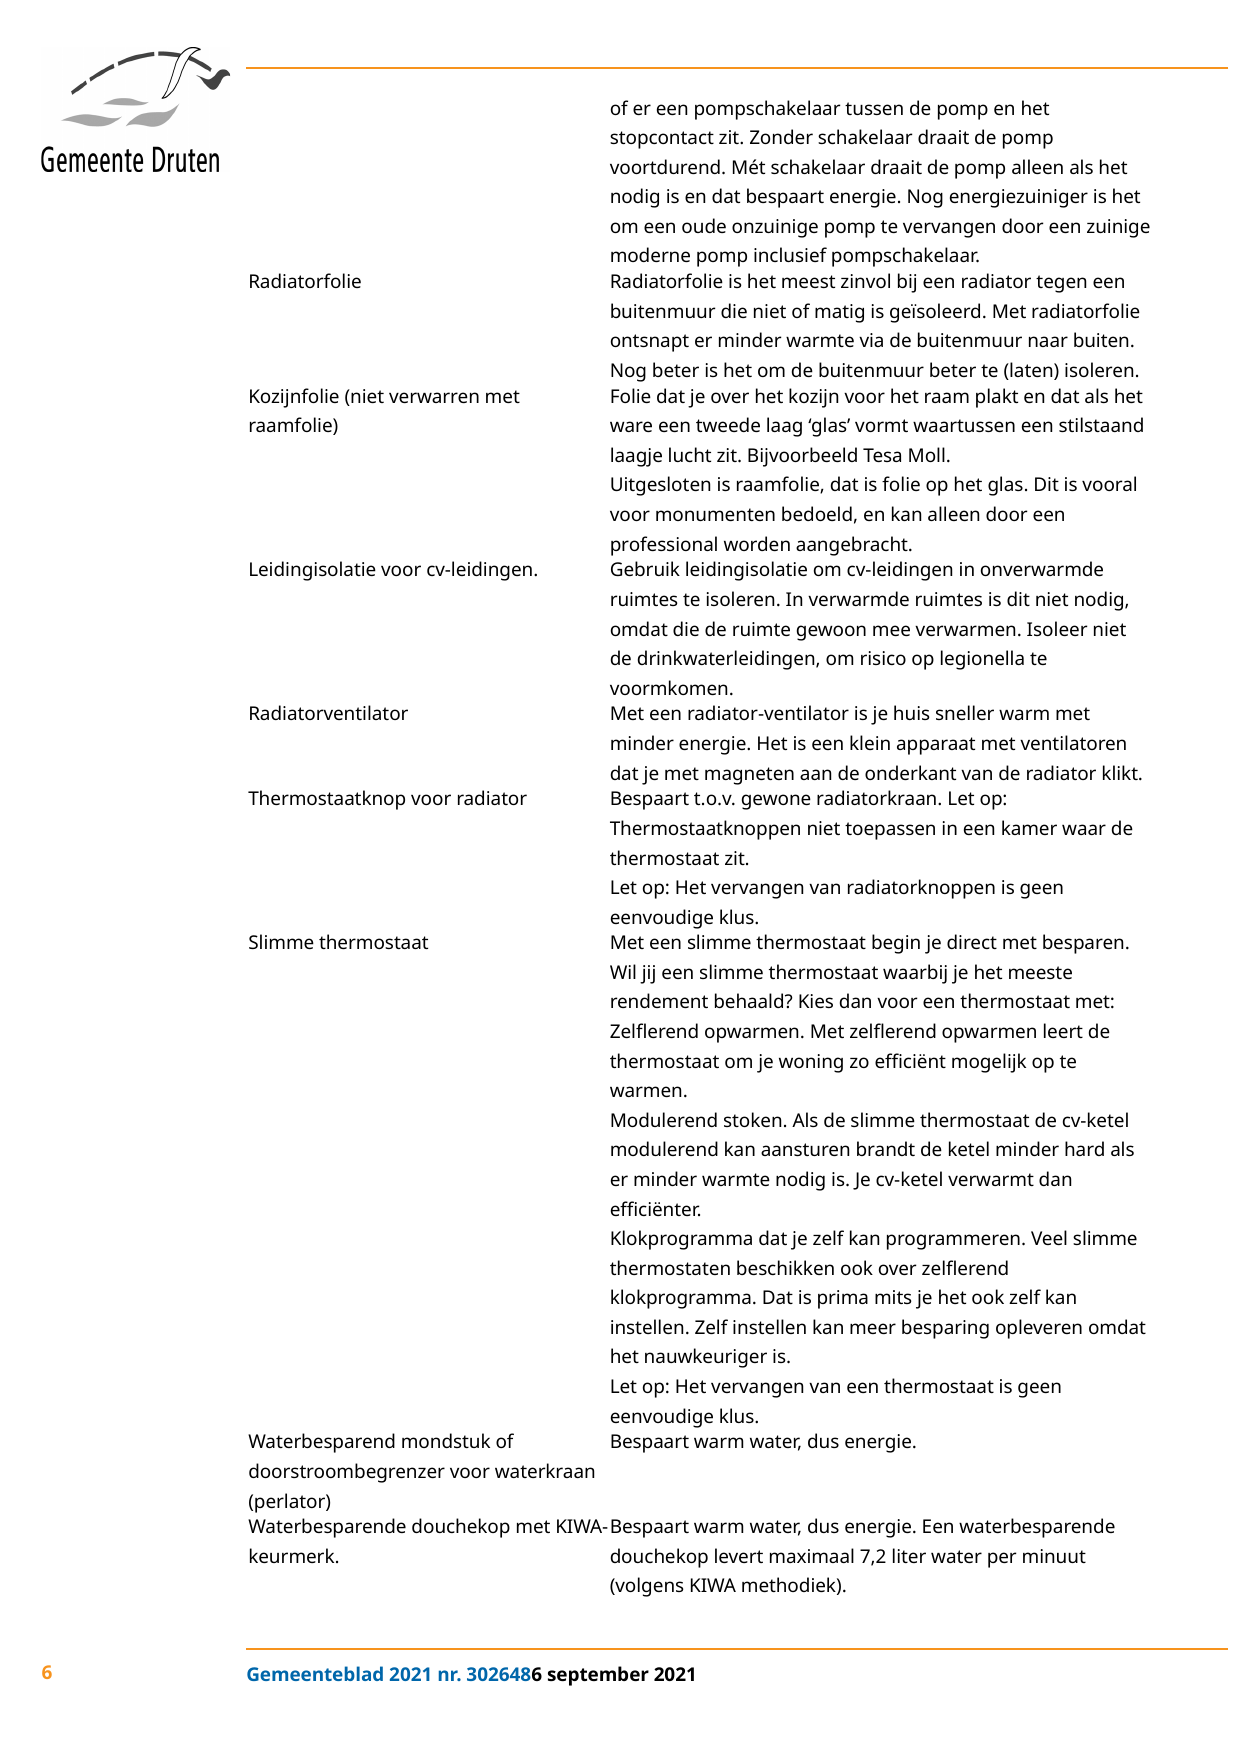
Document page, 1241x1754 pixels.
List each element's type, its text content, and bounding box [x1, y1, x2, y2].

table_cell Bespaart warm water, dus energie. Een waterbesparende douchekop levert maximaal 7,2 liter water per minuut (volgens KIWA methodiek). [610, 1514, 1152, 1598]
table_cell Waterbesparende douchekop met KIWA-keurmerk. [248, 1514, 609, 1598]
table_cell Bespaart t.o.v. gewone radiatorkraan. Let op: Thermostaatknoppen niet toepassen in een kamer waar de thermostaat zit. Let op: Het vervangen van radiatorknoppen is geen eenvoudige klus. [610, 786, 1152, 929]
table_cell Thermostaatknop voor radiator [248, 786, 609, 929]
table_cell Radiatorfolie [248, 269, 609, 383]
table_cell Kozijnfolie (niet verwarren met raamfolie) [248, 383, 609, 557]
table_cell [248, 95, 609, 268]
table_cell Bespaart warm water, dus energie. [610, 1429, 1152, 1513]
table_cell Radiatorventilator [248, 701, 609, 786]
table_cell Met een radiator-ventilator is je huis sneller warm met minder energie. Het is een klein apparaat met ventilatoren dat je met magneten aan de onderkant van de radiator klikt. [610, 701, 1152, 786]
table_cell of er een pompschakelaar tussen de pomp en het stopcontact zit. Zonder schakelaar draait de pomp voortdurend. Mét schakelaar draait de pomp alleen als het nodig is en dat bespaart energie. Nog energiezuiniger is het om een oude onzuinige pomp te vervangen door een zuinige moderne pomp inclusief pompschakelaar. [610, 95, 1152, 268]
table_cell Radiatorfolie is het meest zinvol bij een radiator tegen een buitenmuur die niet of matig is geïsoleerd. Met radiatorfolie ontsnapt er minder warmte via de buitenmuur naar buiten. Nog beter is het om de buitenmuur beter te (laten) isoleren. [610, 269, 1152, 383]
table_cell Folie dat je over het kozijn voor het raam plakt en dat als het ware een tweede laag ‘glas’ vormt waartussen een stilstaand laagje lucht zit. Bijvoorbeeld Tesa Moll. Uitgesloten is raamfolie, dat is folie op het glas. Dit is vooral voor monumenten bedoeld, en kan alleen door een professional worden aangebracht. [610, 383, 1152, 557]
table_cell Met een slimme thermostaat begin je direct met besparen. Wil jij een slimme thermostaat waarbij je het meeste rendement behaald? Kies dan voor een thermostaat met: Zelflerend opwarmen. Met zelflerend opwarmen leert de thermostaat om je woning zo efficiënt mogelijk op te warmen. Modulerend stoken. Als de slimme thermostaat de cv-ketel modulerend kan aansturen brandt de ketel minder hard als er minder warmte nodig is. Je cv-ketel verwarmt dan efficiënter. Klokprogramma dat je zelf kan programmeren. Veel slimme thermostaten beschikken ook over zelflerend klokprogramma. Dat is prima mits je het ook zelf kan instellen. Zelf instellen kan meer besparing opleveren omdat het nauwkeuriger is. Let op: Het vervangen van een thermostaat is geen eenvoudige klus. [610, 930, 1152, 1429]
table_cell Waterbesparend mondstuk of doorstroombegrenzer voor waterkraan (perlator) [248, 1429, 609, 1513]
picture [41, 47, 231, 172]
table_cell Gebruik leidingisolatie om cv-leidingen in onverwarmde ruimtes te isoleren. In verwarmde ruimtes is dit niet nodig, omdat die de ruimte gewoon mee verwarmen. Isoleer niet de drinkwaterleidingen, om risico op legionella te voormkomen. [610, 557, 1152, 701]
table_cell Slimme thermostaat [248, 930, 609, 1429]
table_cell Leidingisolatie voor cv-leidingen. [248, 557, 609, 701]
